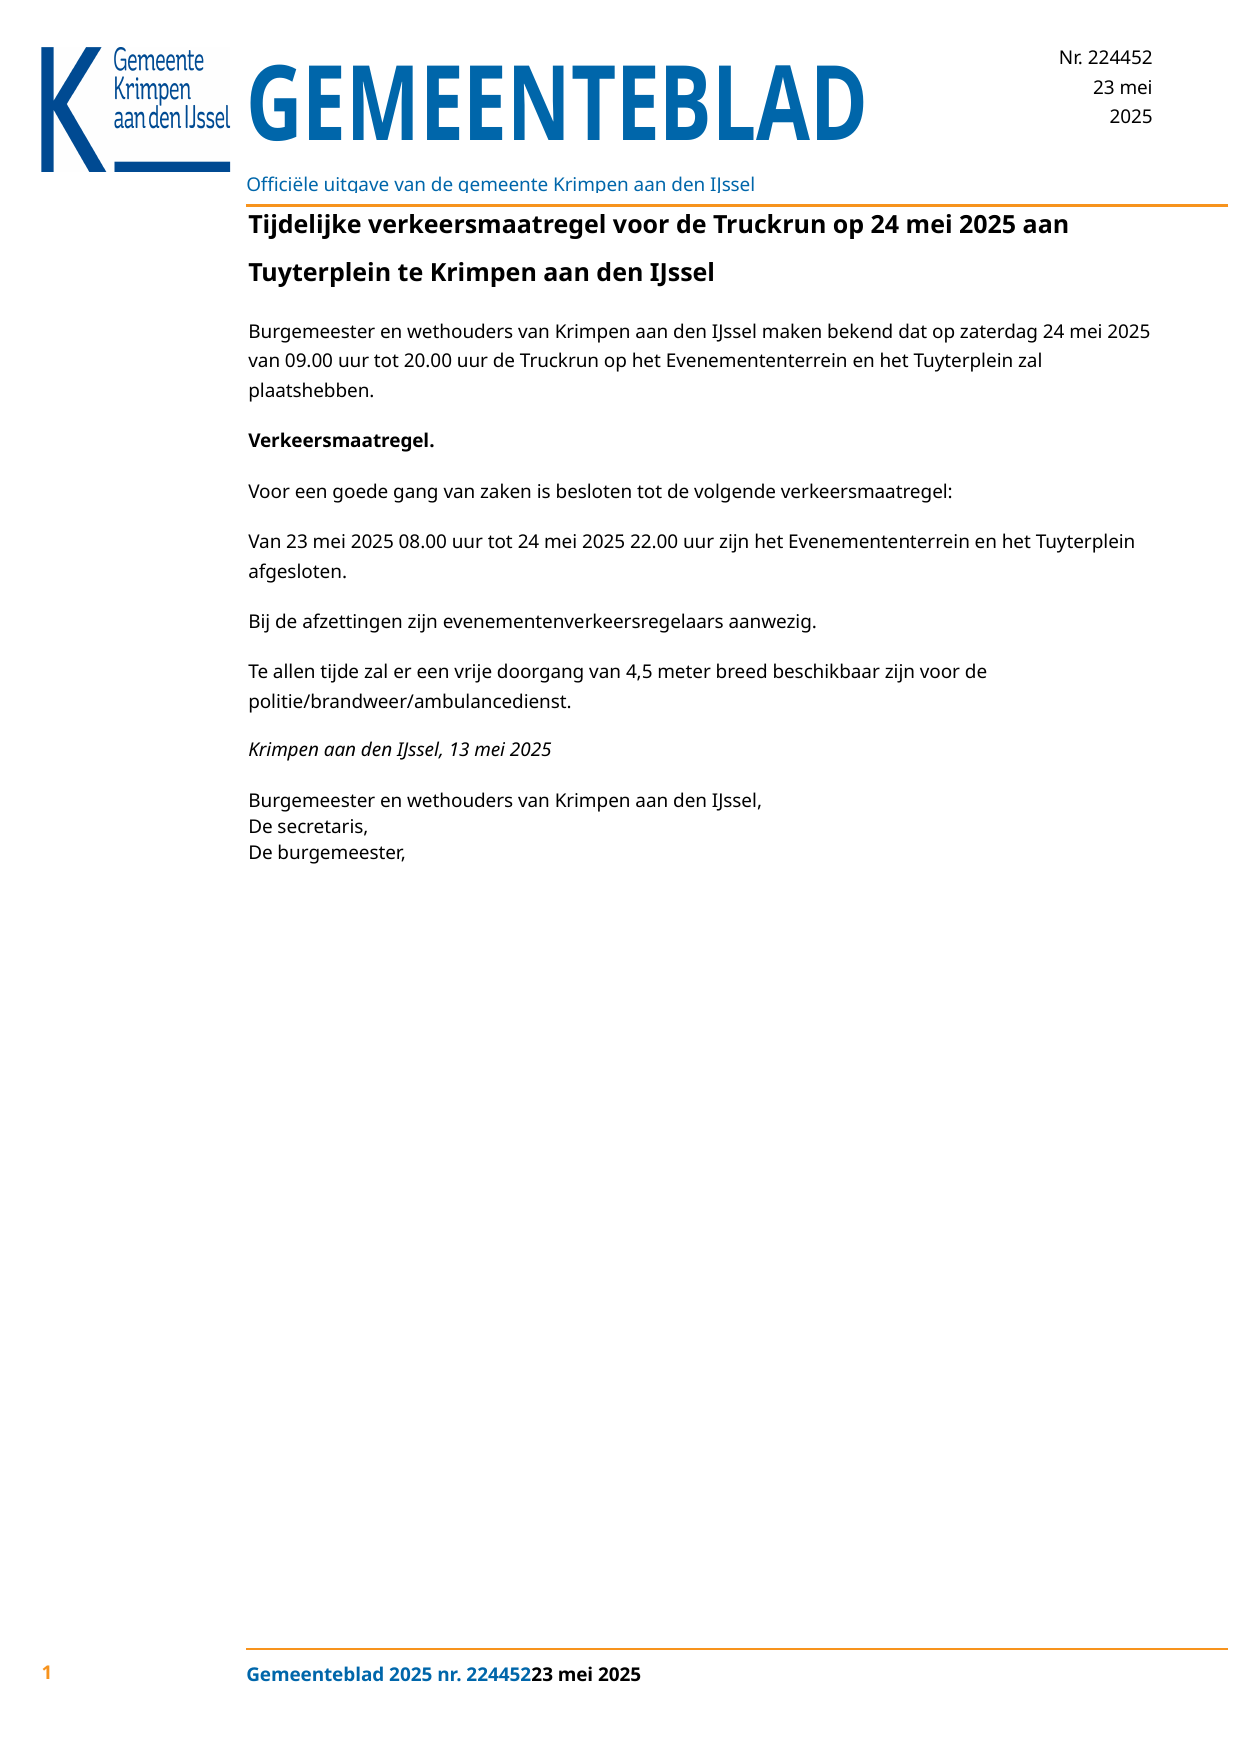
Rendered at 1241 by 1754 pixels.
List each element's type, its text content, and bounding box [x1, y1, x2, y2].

text Tijdelijke verkeersmaatregel voor de Truckrun op 24 mei 2025 aan Tuyterplein te Krimpen aan den IJssel [248, 207, 1152, 288]
text De secretaris, [248, 813, 1152, 839]
text De burgemeester, [248, 839, 1152, 865]
picture [41, 47, 231, 172]
text Te allen tijde zal er een vrije doorgang van 4,5 meter breed beschikbaar zijn voor de politie/brandweer/ambulancedienst. [248, 659, 1152, 714]
text Krimpen aan den IJssel, 13 mei 2025 [248, 736, 1152, 762]
text Voor een goede gang van zaken is besloten tot de volgende verkeersmaatregel: [248, 478, 1152, 504]
text Burgemeester en wethouders van Krimpen aan den IJssel, [248, 788, 1152, 813]
text Verkeersmaatregel. [248, 427, 1152, 453]
text Bij de afzettingen zijn evenementenverkeersregelaars aanwezig. [248, 608, 1152, 634]
text Van 23 mei 2025 08.00 uur tot 24 mei 2025 22.00 uur zijn het Evenemententerrein en het Tuyterplein afgesloten. [248, 528, 1152, 584]
text Burgemeester en wethouders van Krimpen aan den IJssel maken bekend dat op zaterdag 24 mei 2025 van 09.00 uur tot 20.00 uur de Truckrun op het Evenemententerrein en het Tuyterplein zal plaatshebben. [248, 318, 1152, 403]
